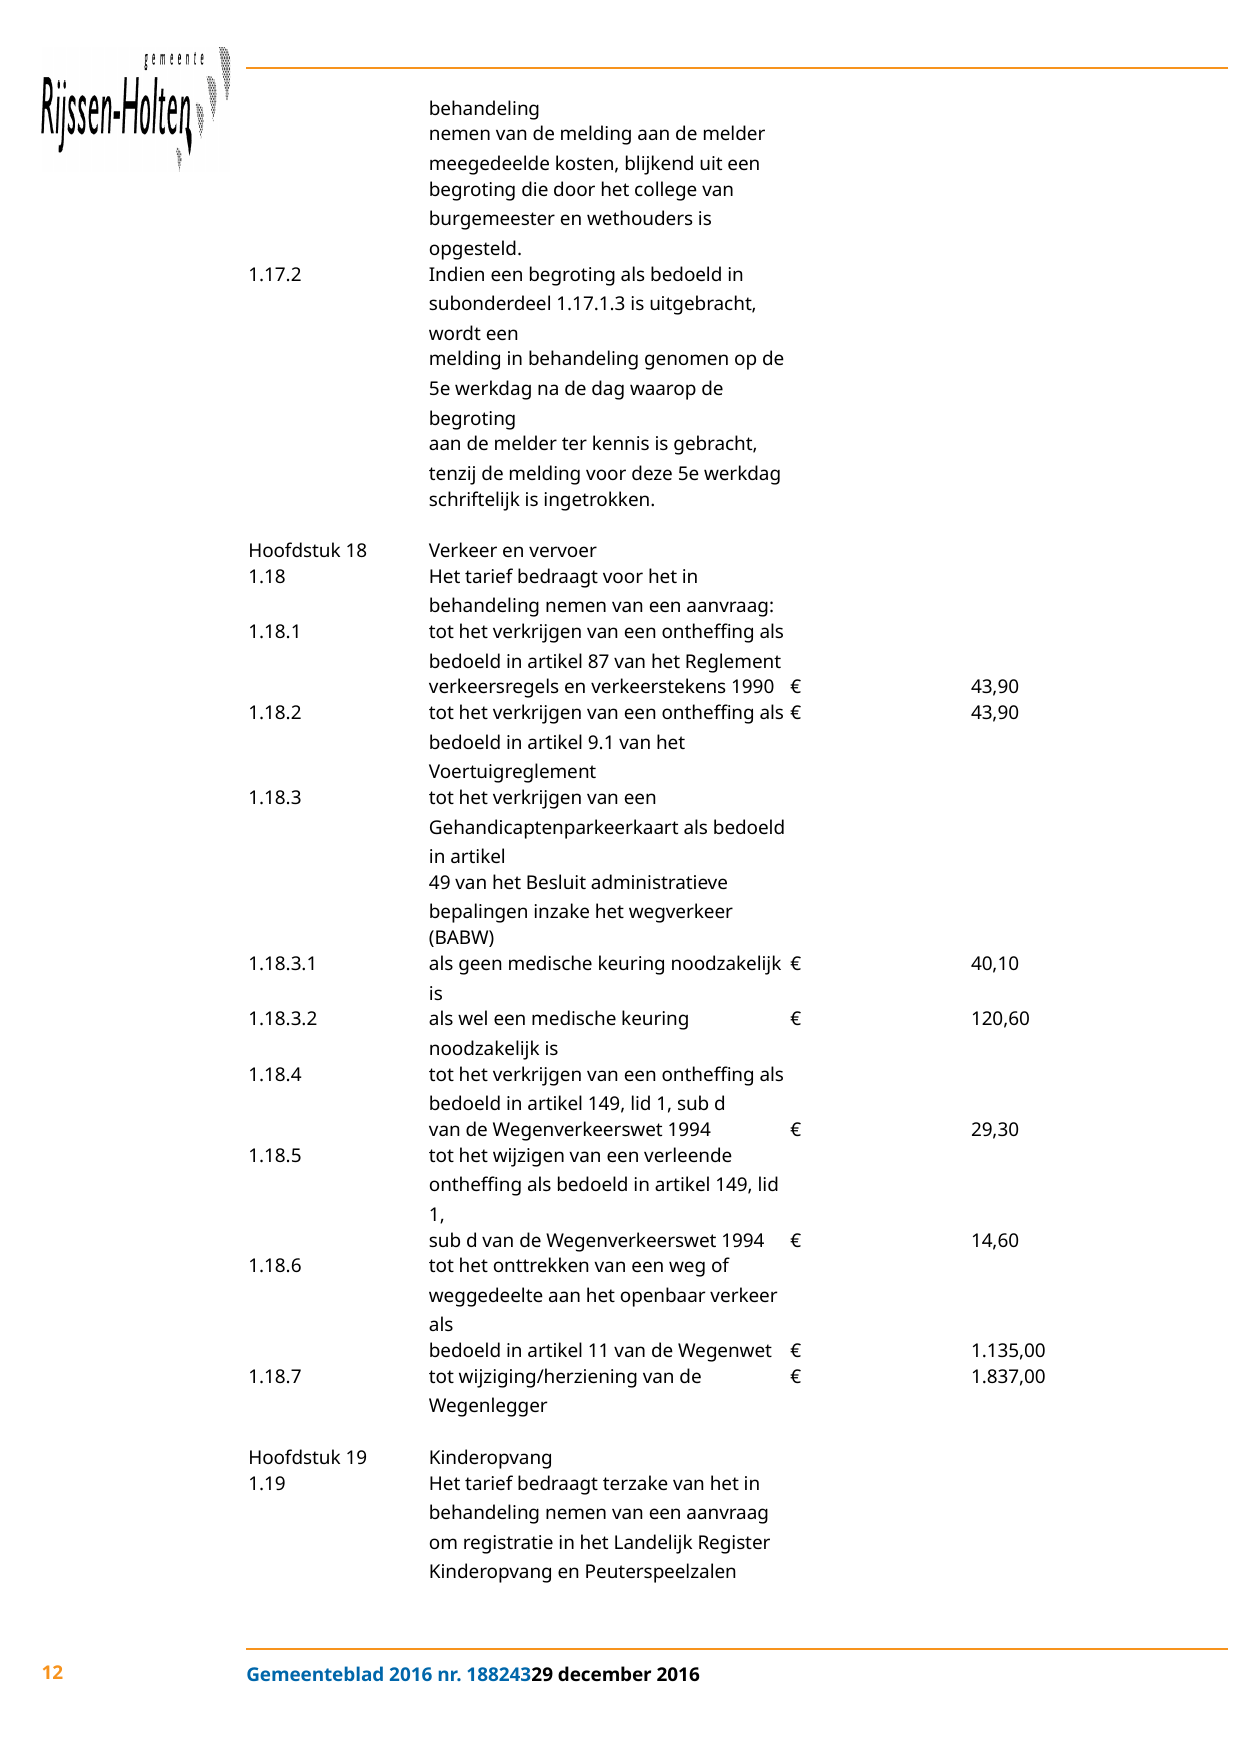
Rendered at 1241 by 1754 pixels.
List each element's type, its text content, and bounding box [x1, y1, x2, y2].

table_cell € [790, 1227, 971, 1252]
table_cell tot het wijzigen van een verleende ontheffing als bedoeld in artikel 149, lid 1, [429, 1142, 790, 1227]
table_cell [248, 869, 429, 924]
table_cell Indien een begroting als bedoeld in subonderdeel 1.17.1.3 is uitgebracht, wordt een [429, 261, 790, 346]
table_cell [248, 512, 429, 537]
table_cell [790, 176, 971, 261]
table_cell 29,30 [971, 1116, 1152, 1142]
table_cell [790, 261, 971, 346]
table_cell sub d van de Wegenverkeerswet 1994 [429, 1227, 790, 1252]
table_cell aan de melder ter kennis is gebracht, tenzij de melding voor deze 5e werkdag [429, 431, 790, 486]
table_cell tot het verkrijgen van een ontheffing als bedoeld in artikel 9.1 van het Voertuigreglement [429, 699, 790, 784]
table_cell [971, 121, 1152, 176]
table_cell [790, 925, 971, 950]
table_cell Verkeer en vervoer [429, 537, 790, 563]
table_cell [790, 486, 971, 512]
table_cell [790, 618, 971, 674]
table_cell Het tarief bedraagt voor het in behandeling nemen van een aanvraag: [429, 563, 790, 618]
table_cell verkeersregels en verkeerstekens 1990 [429, 674, 790, 699]
table_cell 1.18.3.2 [248, 1006, 429, 1061]
table_cell € [790, 674, 971, 699]
table_cell [971, 1061, 1152, 1116]
table_cell € [790, 1116, 971, 1142]
table_cell [971, 486, 1152, 512]
table_cell [790, 784, 971, 869]
table_cell 1.18.3 [248, 784, 429, 869]
table_cell tot het verkrijgen van een ontheffing als bedoeld in artikel 149, lid 1, sub d [429, 1061, 790, 1116]
table_cell [790, 121, 971, 176]
table_cell [790, 346, 971, 431]
table_cell 49 van het Besluit administratieve bepalingen inzake het wegverkeer [429, 869, 790, 924]
table_cell € [790, 1006, 971, 1061]
table_cell € [790, 699, 971, 784]
table_cell [248, 1227, 429, 1252]
table_cell [971, 563, 1152, 618]
table_cell 1.837,00 [971, 1363, 1152, 1418]
table_cell melding in behandeling genomen op de 5e werkdag na de dag waarop de begroting [429, 346, 790, 431]
table_cell [248, 486, 429, 512]
table_cell [790, 1061, 971, 1116]
table_cell [248, 431, 429, 486]
table_cell [790, 1419, 971, 1444]
table_cell tot het verkrijgen van een Gehandicaptenparkeerkaart als bedoeld in artikel [429, 784, 790, 869]
table_cell [248, 95, 429, 121]
table_cell [971, 95, 1152, 121]
table_cell [248, 1419, 429, 1444]
table_cell 120,60 [971, 1006, 1152, 1061]
table_cell € [790, 950, 971, 1006]
table_cell 1.18.4 [248, 1061, 429, 1116]
table_cell [971, 1253, 1152, 1337]
table_cell van de Wegenverkeerswet 1994 [429, 1116, 790, 1142]
table_cell 1.18.5 [248, 1142, 429, 1227]
table_cell [790, 95, 971, 121]
table_cell 1.17.2 [248, 261, 429, 346]
table_cell [971, 1142, 1152, 1227]
table_cell 1.135,00 [971, 1338, 1152, 1363]
table_cell [971, 925, 1152, 950]
table_cell Het tarief bedraagt terzake van het in behandeling nemen van een aanvraag om registratie in het Landelijk Register Kinderopvang en Peuterspeelzalen [429, 1470, 790, 1584]
picture [41, 47, 231, 172]
table_cell [971, 537, 1152, 563]
table_cell [971, 784, 1152, 869]
table_cell [248, 346, 429, 431]
table_cell Hoofdstuk 18 [248, 537, 429, 563]
table_cell [971, 1444, 1152, 1470]
table_cell begroting die door het college van burgemeester en wethouders is opgesteld. [429, 176, 790, 261]
table_cell [248, 176, 429, 261]
table_cell [971, 1419, 1152, 1444]
table_cell [248, 121, 429, 176]
table_cell [429, 1419, 790, 1444]
table_cell 1.18.1 [248, 618, 429, 674]
table_cell [248, 925, 429, 950]
table_cell 40,10 [971, 950, 1152, 1006]
table_cell tot het verkrijgen van een ontheffing als bedoeld in artikel 87 van het Reglement [429, 618, 790, 674]
table_cell 1.18.6 [248, 1253, 429, 1337]
table_cell [971, 618, 1152, 674]
table_cell [971, 431, 1152, 486]
table_cell [971, 1470, 1152, 1584]
table_cell schriftelijk is ingetrokken. [429, 486, 790, 512]
table_cell 1.18.2 [248, 699, 429, 784]
table_cell [790, 431, 971, 486]
table_cell behandeling [429, 95, 790, 121]
table_cell [790, 1470, 971, 1584]
table_cell [971, 346, 1152, 431]
table_cell [790, 1142, 971, 1227]
table_cell tot wijziging/herziening van de Wegenlegger [429, 1363, 790, 1418]
table_cell Kinderopvang [429, 1444, 790, 1470]
table_cell tot het onttrekken van een weg of weggedeelte aan het openbaar verkeer als [429, 1253, 790, 1337]
table_cell (BABW) [429, 925, 790, 950]
table_cell [248, 1338, 429, 1363]
table_cell Hoofdstuk 19 [248, 1444, 429, 1470]
table_cell [429, 512, 790, 537]
table_cell [790, 512, 971, 537]
table_cell [790, 1444, 971, 1470]
table_cell [248, 1116, 429, 1142]
table_cell 14,60 [971, 1227, 1152, 1252]
table_cell [790, 869, 971, 924]
table_cell nemen van de melding aan de melder meegedeelde kosten, blijkend uit een [429, 121, 790, 176]
table_cell 1.18.7 [248, 1363, 429, 1418]
table_cell 43,90 [971, 699, 1152, 784]
table_cell [971, 176, 1152, 261]
table_cell [790, 563, 971, 618]
table_cell [971, 512, 1152, 537]
table_cell [971, 261, 1152, 346]
table_cell als wel een medische keuring noodzakelijk is [429, 1006, 790, 1061]
table_cell [971, 869, 1152, 924]
table_cell 1.18 [248, 563, 429, 618]
table_cell [790, 537, 971, 563]
table_cell 1.19 [248, 1470, 429, 1584]
table_cell als geen medische keuring noodzakelijk is [429, 950, 790, 1006]
table_cell 43,90 [971, 674, 1152, 699]
table_cell € [790, 1363, 971, 1418]
table_cell [790, 1253, 971, 1337]
table_cell bedoeld in artikel 11 van de Wegenwet [429, 1338, 790, 1363]
table_cell 1.18.3.1 [248, 950, 429, 1006]
table_cell € [790, 1338, 971, 1363]
table_cell [248, 674, 429, 699]
